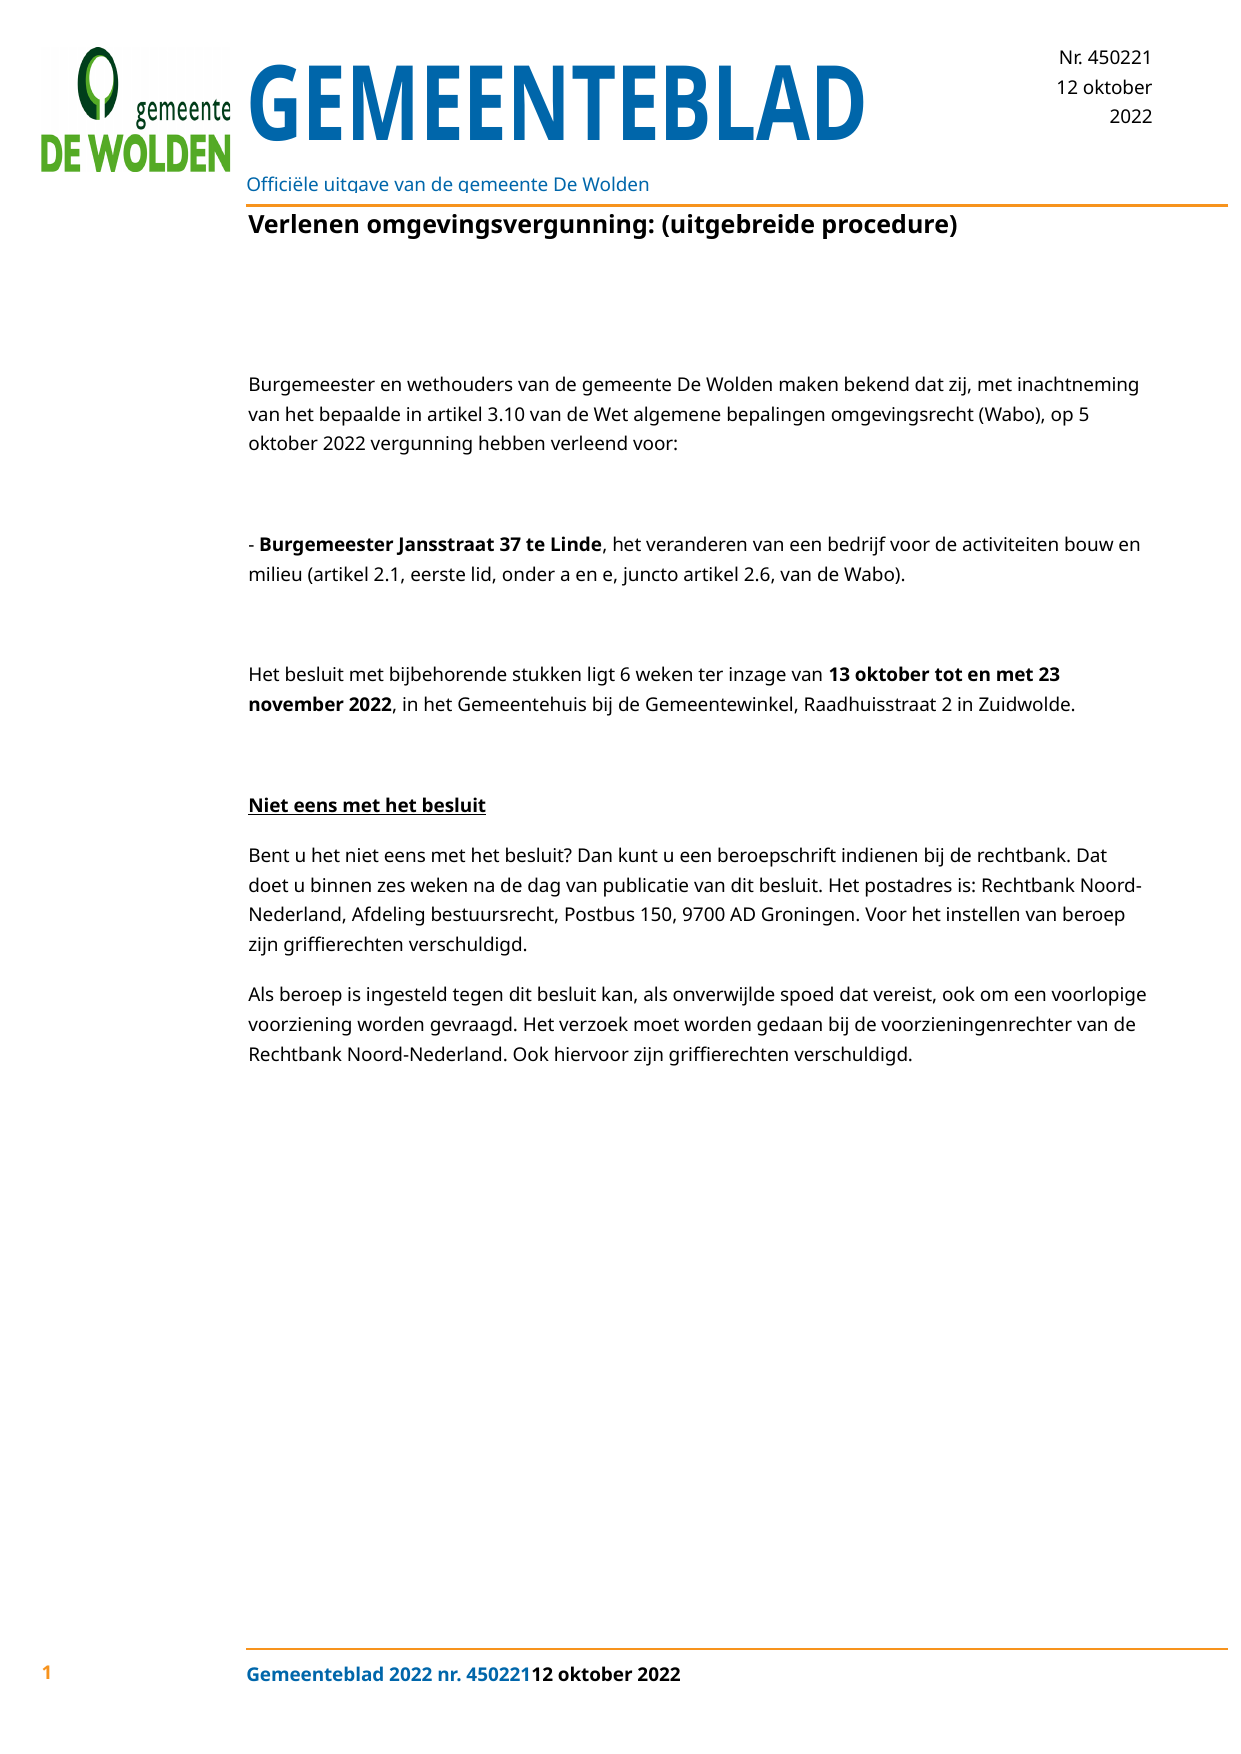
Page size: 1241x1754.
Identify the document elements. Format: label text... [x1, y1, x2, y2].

text Verlenen omgevingsvergunning: (uitgebreide procedure) [248, 207, 1152, 241]
text - Burgemeester Jansstraat 37 te Linde, het veranderen van een bedrijf voor de activiteiten bouw en milieu (artikel 2.1, eerste lid, onder a en e, juncto artikel 2.6, van de Wabo). [248, 531, 1152, 586]
text Bent u het niet eens met het besluit? Dan kunt u een beroepschrift indienen bij de rechtbank. Dat doet u binnen zes weken na de dag van publicatie van dit besluit. Het postadres is: Rechtbank Noord-Nederland, Afdeling bestuursrecht, Postbus 150, 9700 AD Groningen. Voor het instellen van beroep zijn griffierechten verschuldigd. [248, 842, 1152, 957]
text Niet eens met het besluit [248, 792, 1152, 818]
text Burgemeester en wethouders van de gemeente De Wolden maken bekend dat zij, met inachtneming van het bepaalde in artikel 3.10 van de Wet algemene bepalingen omgevingsrecht (Wabo), op 5 oktober 2022 vergunning hebben verleend voor: [248, 371, 1152, 456]
picture [41, 47, 231, 172]
text Het besluit met bijbehorende stukken ligt 6 weken ter inzage van 13 oktober tot en met 23 november 2022, in het Gemeentehuis bij de Gemeentewinkel, Raadhuisstraat 2 in Zuidwolde. [248, 662, 1152, 717]
text Als beroep is ingesteld tegen dit besluit kan, als onverwijlde spoed dat vereist, ook om een voorlopige voorziening worden gevraagd. Het verzoek moet worden gedaan bij de voorzieningenrechter van de Rechtbank Noord-Nederland. Ook hiervoor zijn griffierechten verschuldigd. [248, 982, 1152, 1066]
